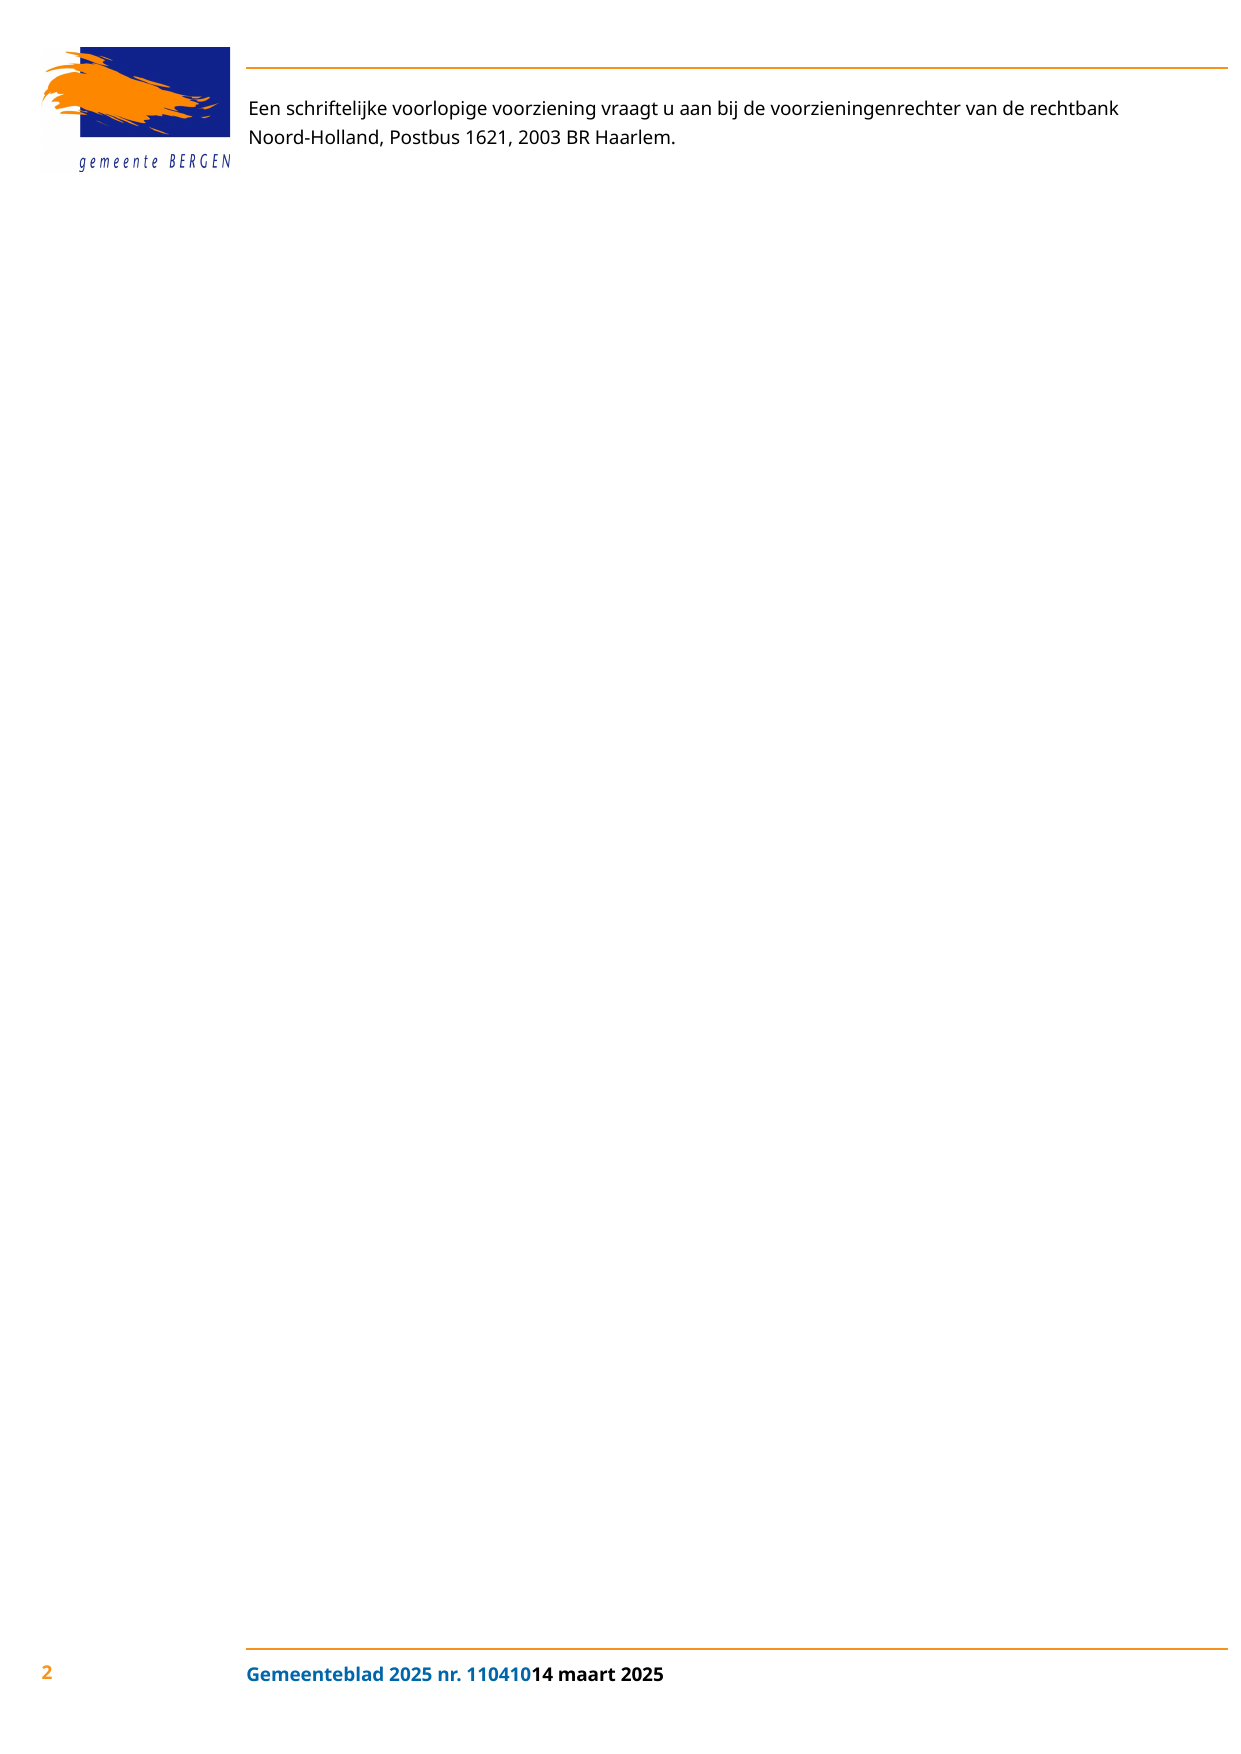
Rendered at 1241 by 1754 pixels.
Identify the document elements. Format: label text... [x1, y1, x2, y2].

text Een schriftelijke voorlopige voorziening vraagt u aan bij de voorzieningenrechter van de rechtbank Noord-Holland, Postbus 1621, 2003 BR Haarlem. [248, 95, 1152, 150]
picture [41, 47, 231, 172]
